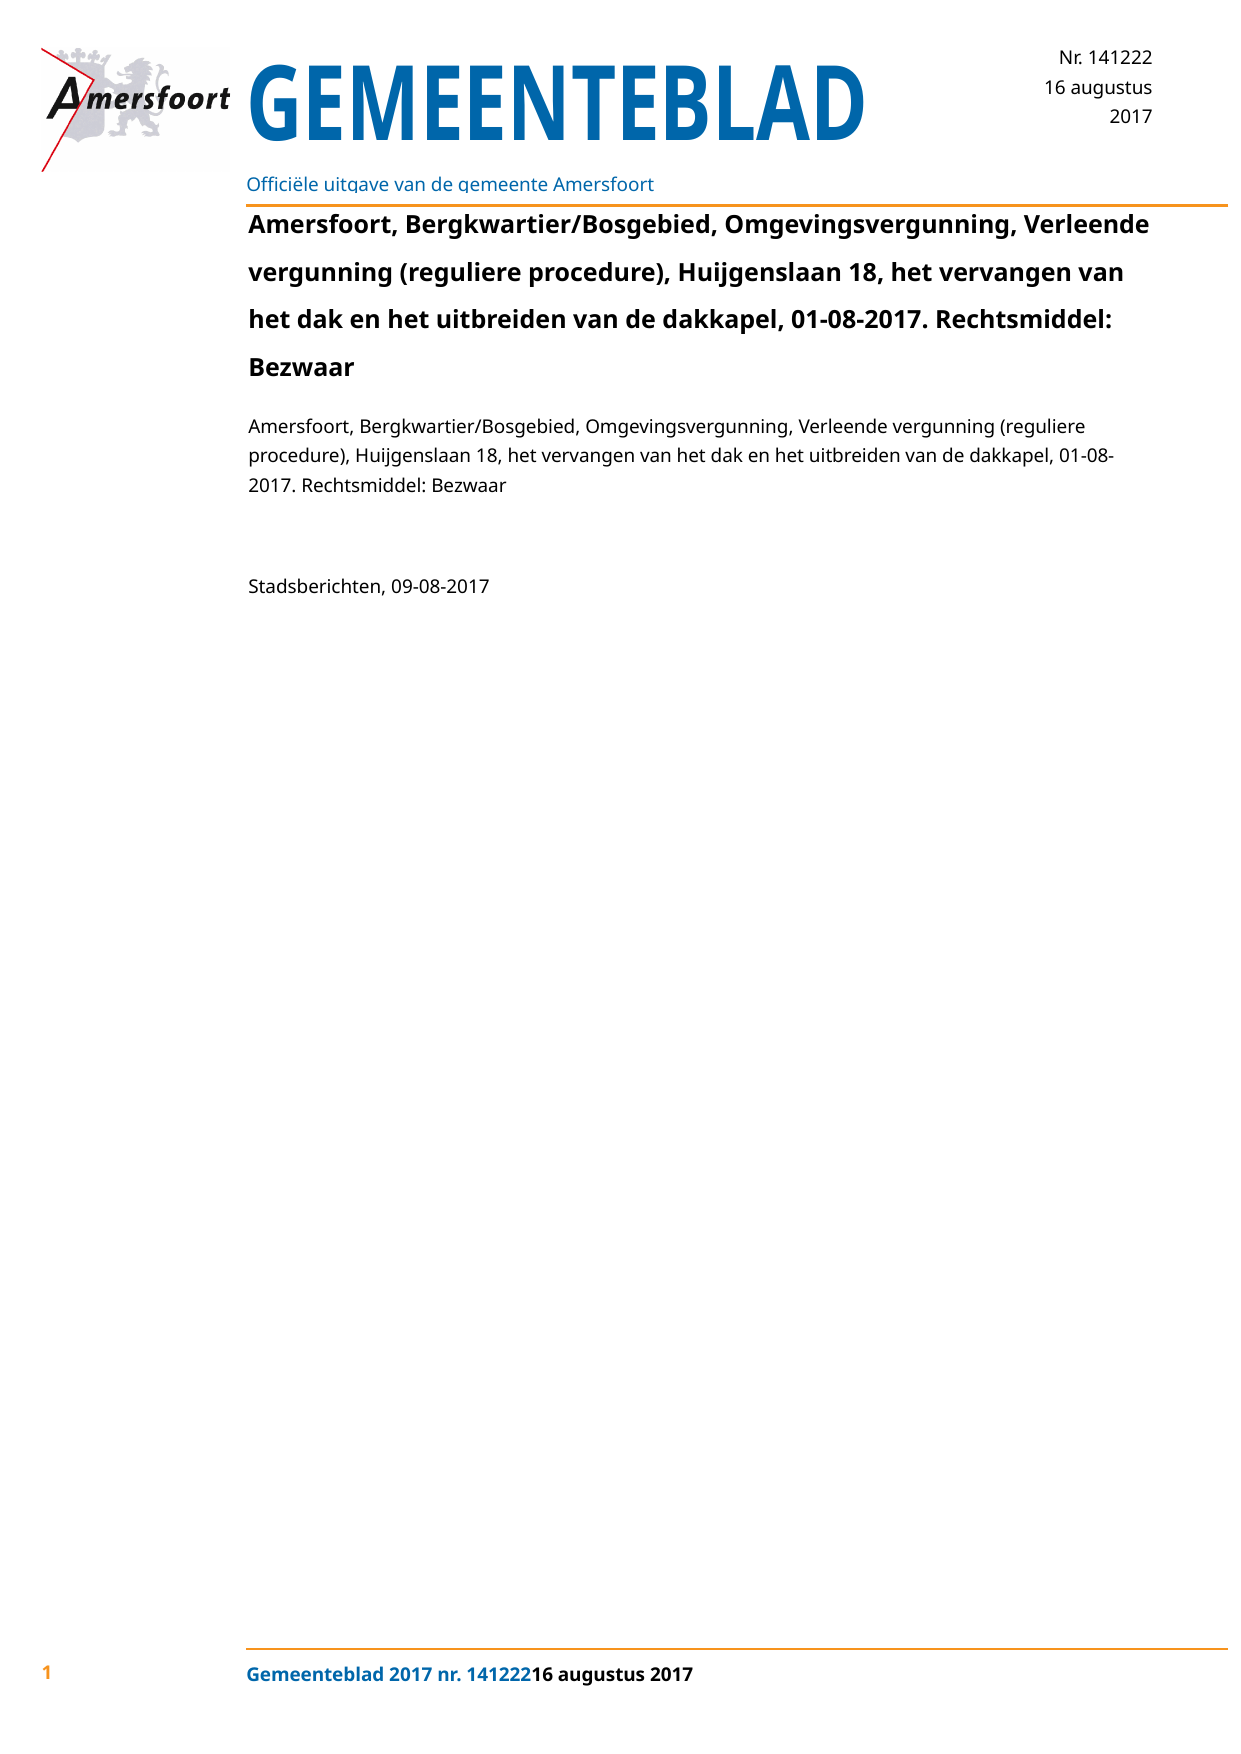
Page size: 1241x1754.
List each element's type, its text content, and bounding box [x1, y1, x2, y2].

text Amersfoort, Bergkwartier/Bosgebied, Omgevingsvergunning, Verleende vergunning (reguliere procedure), Huijgenslaan 18, het vervangen van het dak en het uitbreiden van de dakkapel, 01-08-2017. Rechtsmiddel: Bezwaar [248, 413, 1152, 498]
text Amersfoort, Bergkwartier/Bosgebied, Omgevingsvergunning, Verleende vergunning (reguliere procedure), Huijgenslaan 18, het vervangen van het dak en het uitbreiden van de dakkapel, 01-08-2017. Rechtsmiddel: Bezwaar [248, 207, 1152, 384]
text Stadsberichten, 09-08-2017 [248, 573, 1152, 599]
picture [41, 47, 231, 172]
